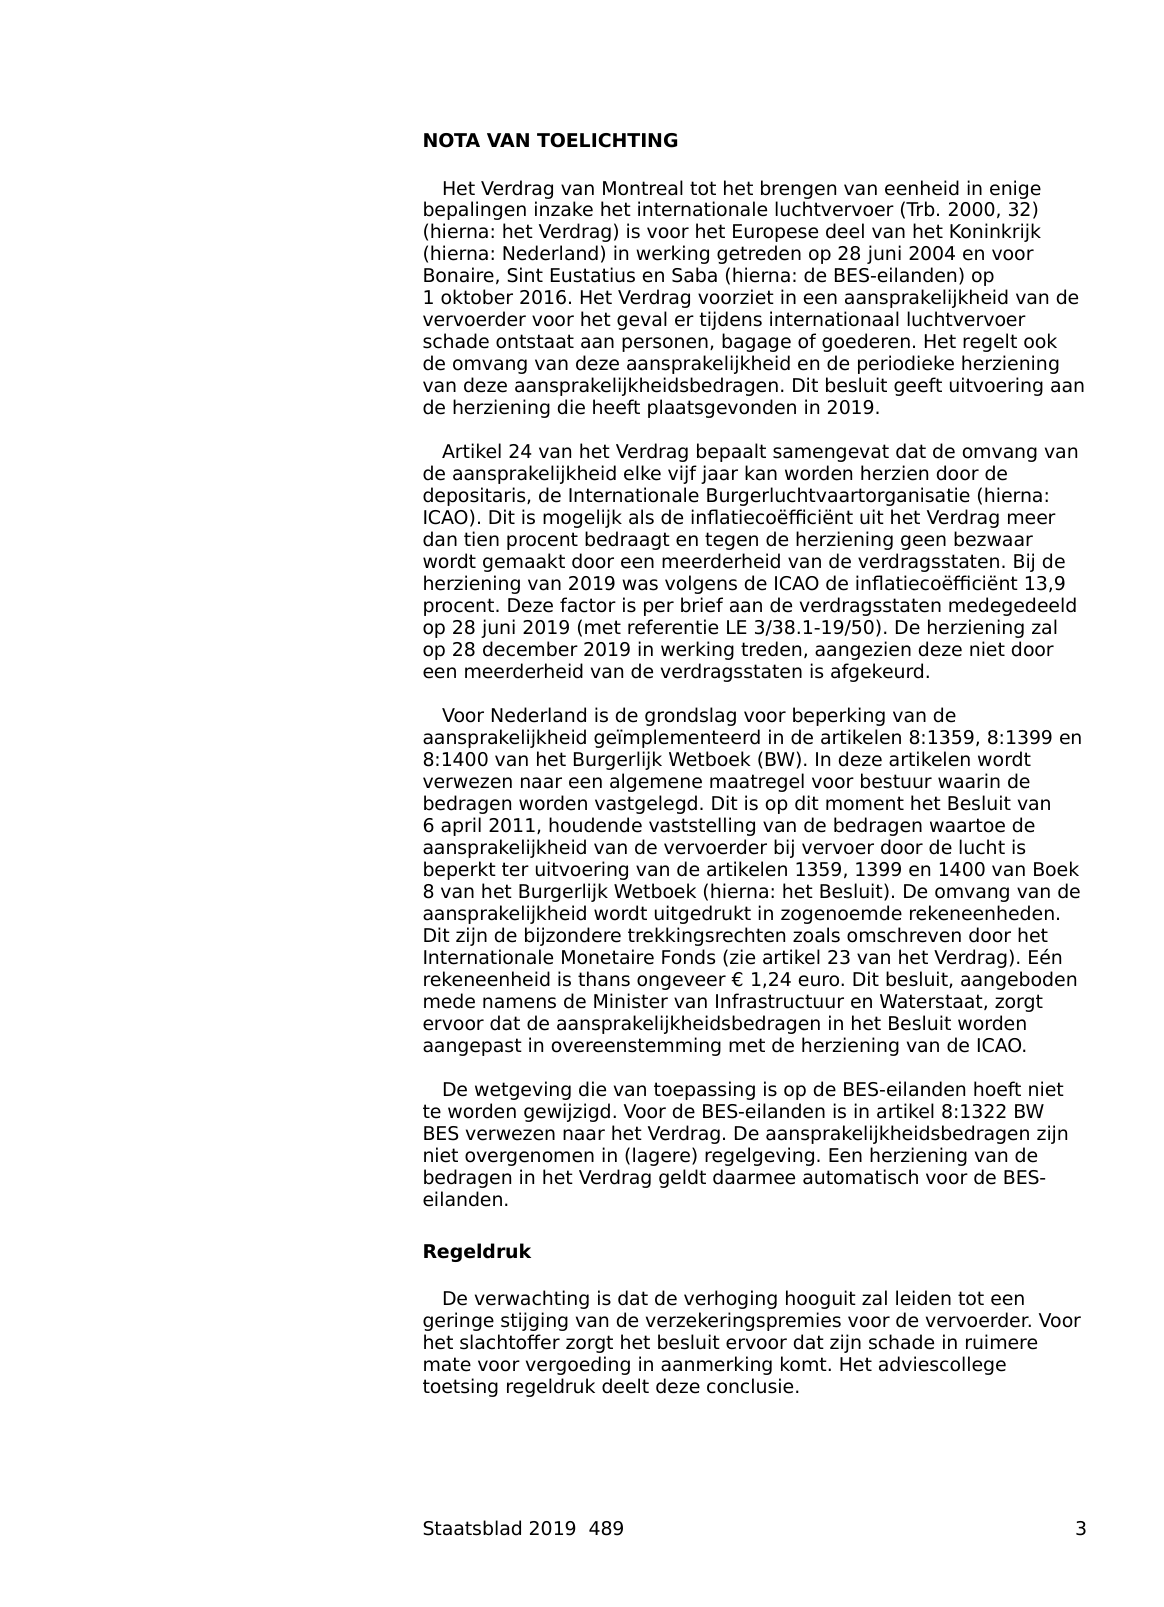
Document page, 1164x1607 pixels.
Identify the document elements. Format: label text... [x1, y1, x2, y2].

subtitle NOTA VAN TOELICHTING [422, 130, 1087, 152]
text De verwachting is dat de verhoging hooguit zal leiden tot een geringe stijging van de verzekeringspremies voor de vervoerder. Voor het slachtoffer zorgt het besluit ervoor dat zijn schade in ruimere mate voor vergoeding in aanmerking komt. Het adviescollege toetsing regeldruk deelt deze conclusie. [422, 1288, 1087, 1398]
text Voor Nederland is de grondslag voor beperking van de aansprakelijkheid geïmplementeerd in de artikelen 8:1359, 8:1399 en 8:1400 van het Burgerlijk Wetboek (BW). In deze artikelen wordt verwezen naar een algemene maatregel voor bestuur waarin de bedragen worden vastgelegd. Dit is op dit moment het Besluit van 6 april 2011, houdende vaststelling van de bedragen waartoe de aansprakelijkheid van de vervoerder bij vervoer door de lucht is beperkt ter uitvoering van de artikelen 1359, 1399 en 1400 van Boek 8 van het Burgerlijk Wetboek (hierna: het Besluit). De omvang van de aansprakelijkheid wordt uitgedrukt in zogenoemde rekeneenheden. Dit zijn de bijzondere trekkingsrechten zoals omschreven door het Internationale Monetaire Fonds (zie artikel 23 van het Verdrag). Eén rekeneenheid is thans ongeveer € 1,24 euro. Dit besluit, aangeboden mede namens de Minister van Infrastructuur en Waterstaat, zorgt ervoor dat de aansprakelijkheidsbedragen in het Besluit worden aangepast in overeenstemming met de herziening van de ICAO. [422, 705, 1087, 1057]
text Artikel 24 van het Verdrag bepaalt samengevat dat de omvang van de aansprakelijkheid elke vijf jaar kan worden herzien door de depositaris, de Internationale Burgerluchtvaartorganisatie (hierna: ICAO). Dit is mogelijk als de inflatiecoëfficiënt uit het Verdrag meer dan tien procent bedraagt en tegen de herziening geen bezwaar wordt gemaakt door een meerderheid van de verdragsstaten. Bij de herziening van 2019 was volgens de ICAO de inflatiecoëfficiënt 13,9 procent. Deze factor is per brief aan de verdragsstaten medegedeeld op 28 juni 2019 (met referentie LE 3/38.1-19/50). De herziening zal op 28 december 2019 in werking treden, aangezien deze niet door een meerderheid van de verdragsstaten is afgekeurd. [422, 441, 1087, 683]
text De wetgeving die van toepassing is op de BES-eilanden hoeft niet te worden gewijzigd. Voor de BES-eilanden is in artikel 8:1322 BW BES verwezen naar het Verdrag. De aansprakelijkheidsbedragen zijn niet overgenomen in (lagere) regelgeving. Een herziening van de bedragen in het Verdrag geldt daarmee automatisch voor de BES-eilanden. [422, 1079, 1087, 1211]
text Het Verdrag van Montreal tot het brengen van eenheid in enige bepalingen inzake het internationale luchtvervoer (Trb. 2000, 32) (hierna: het Verdrag) is voor het Europese deel van het Koninkrijk (hierna: Nederland) in werking getreden op 28 juni 2004 en voor Bonaire, Sint Eustatius en Saba (hierna: de BES-eilanden) op 1 oktober 2016. Het Verdrag voorziet in een aansprakelijkheid van de vervoerder voor het geval er tijdens internationaal luchtvervoer schade ontstaat aan personen, bagage of goederen. Het regelt ook de omvang van deze aansprakelijkheid en de periodieke herziening van deze aansprakelijkheidsbedragen. Dit besluit geeft uitvoering aan de herziening die heeft plaatsgevonden in 2019. [422, 177, 1087, 419]
subtitle Regeldruk [422, 1241, 1087, 1263]
